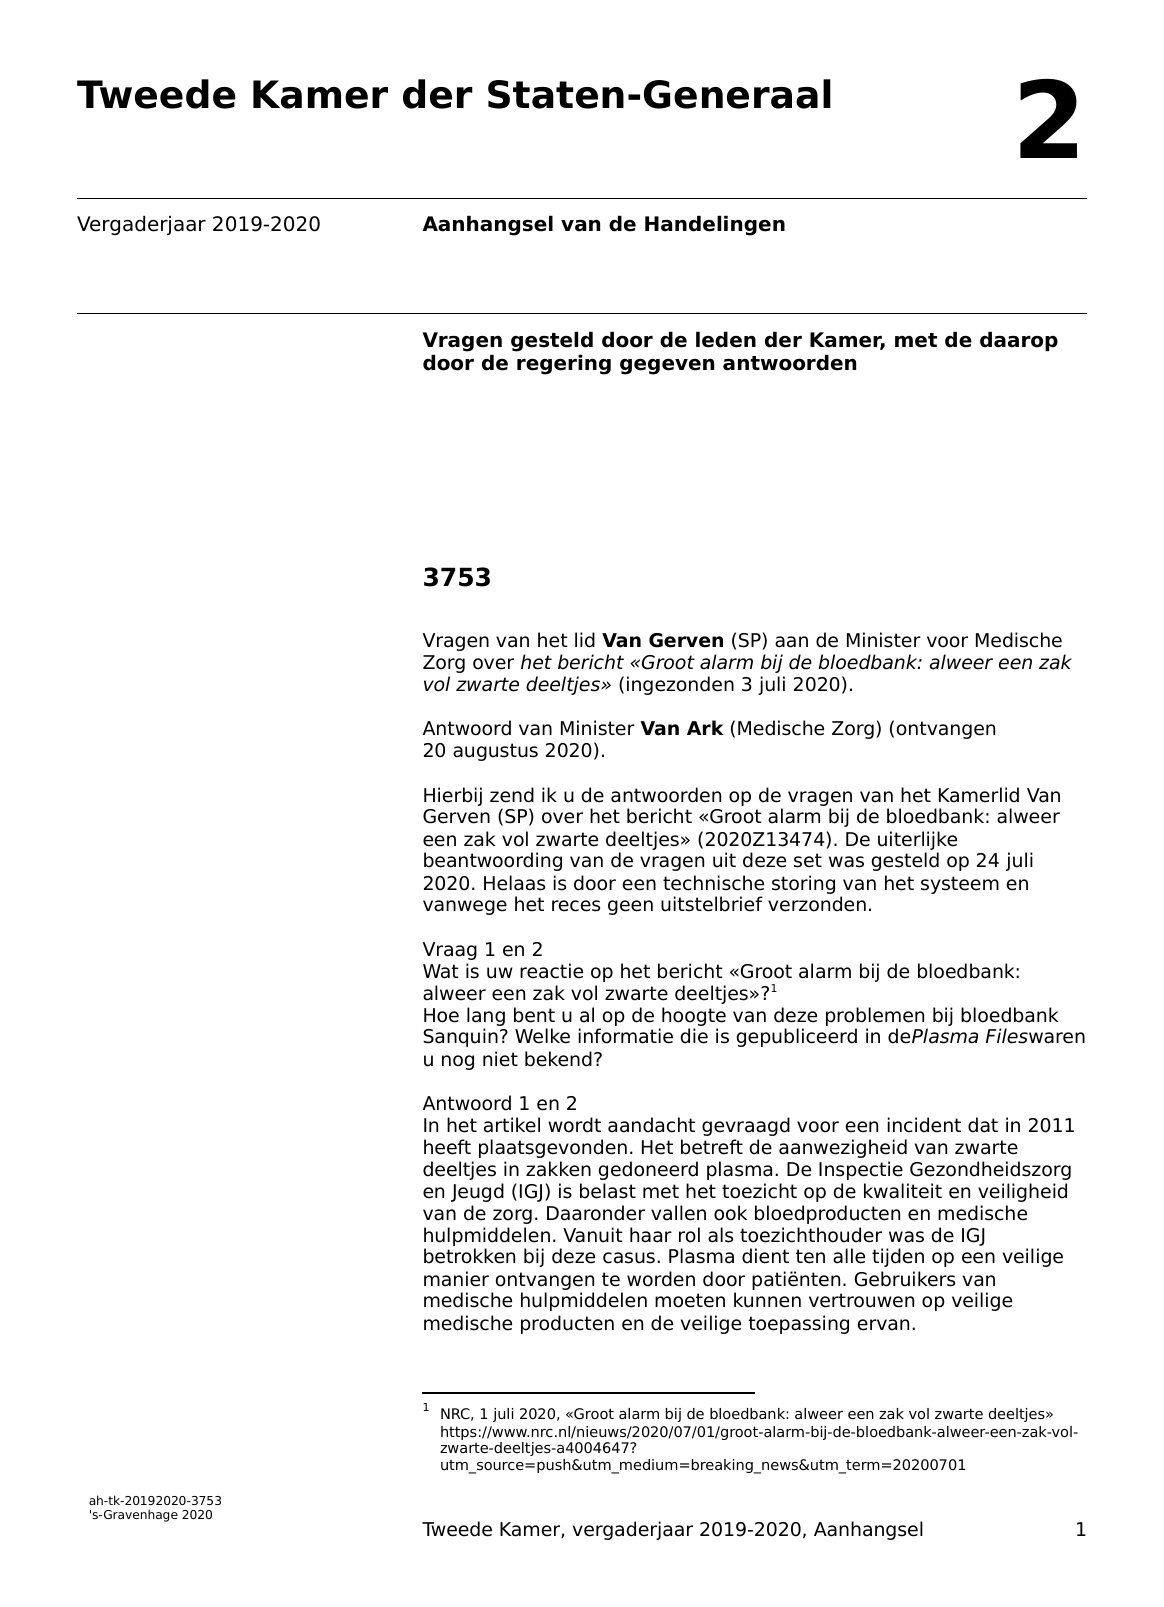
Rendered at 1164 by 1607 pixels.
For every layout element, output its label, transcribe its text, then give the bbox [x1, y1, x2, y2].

table_header 2 [886, 59, 1087, 198]
text Antwoord van Minister Van Ark (Medische Zorg) (ontvangen 20 augustus 2020). [422, 718, 1087, 762]
table_cell Vragen gesteld door de leden der Kamer, met de daarop door de regering gegeven antwoorden [422, 314, 1087, 375]
text ah-tk-20192020-3753 [88, 1494, 323, 1508]
text Hoe lang bent u al op de hoogte van deze problemen bij bloedbank Sanquin? Welke informatie die is gepubliceerd in dePlasma Fileswaren u nog niet bekend? [422, 1004, 1087, 1070]
text In het artikel wordt aandacht gevraagd voor een incident dat in 2011 heeft plaatsgevonden. Het betreft de aanwezigheid van zwarte deeltjes in zakken gedoneerd plasma. De Inspectie Gezondheidszorg en Jeugd (IGJ) is belast met het toezicht op de kwaliteit en veiligheid van de zorg. Daaronder vallen ook bloedproducten en medische hulpmiddelen. Vanuit haar rol als toezichthouder was de IGJ betrokken bij deze casus. Plasma dient ten alle tijden op een veilige manier ontvangen te worden door patiënten. Gebruikers van medische hulpmiddelen moeten kunnen vertrouwen op veilige medische producten en de veilige toepassing ervan. [422, 1114, 1087, 1334]
text 's-Gravenhage 2020 [88, 1508, 323, 1522]
text NRC, 1 juli 2020, «Groot alarm bij de bloedbank: alweer een zak vol zwarte deeltjes» https://www.nrc.nl/nieuws/2020/07/01/groot-alarm-bij-de-bloedbank-alweer-een-zak-vol-zwarte-deeltjes-a4004647?utm_source=push&utm_medium=breaking_news&utm_term=20200701 [422, 1402, 1087, 1474]
table_cell Aanhangsel van de Handelingen [422, 199, 1087, 313]
table_cell [77, 314, 422, 375]
text Antwoord 1 en 2 [422, 1093, 1087, 1114]
text 3753 [422, 563, 1087, 592]
text Hierbij zend ik u de antwoorden op de vragen van het Kamerlid Van Gerven (SP) over het bericht «Groot alarm bij de bloedbank: alweer een zak vol zwarte deeltjes» (2020Z13474). De uiterlijke beantwoording van de vragen uit deze set was gesteld op 24 juli 2020. Helaas is door een technische storing van het systeem en vanwege het reces geen uitstelbrief verzonden. [422, 784, 1087, 916]
text Wat is uw reactie op het bericht «Groot alarm bij de bloedbank: alweer een zak vol zwarte deeltjes»? [422, 961, 1087, 1004]
table_cell Vergaderjaar 2019-2020 [77, 199, 422, 313]
text Vraag 1 en 2 [422, 938, 1087, 961]
table_header Tweede Kamer der Staten-Generaal [77, 59, 886, 198]
text Vragen van het lid Van Gerven (SP) aan de Minister voor Medische Zorg over het bericht «Groot alarm bij de bloedbank: alweer een zak vol zwarte deeltjes» (ingezonden 3 juli 2020). [422, 630, 1087, 696]
